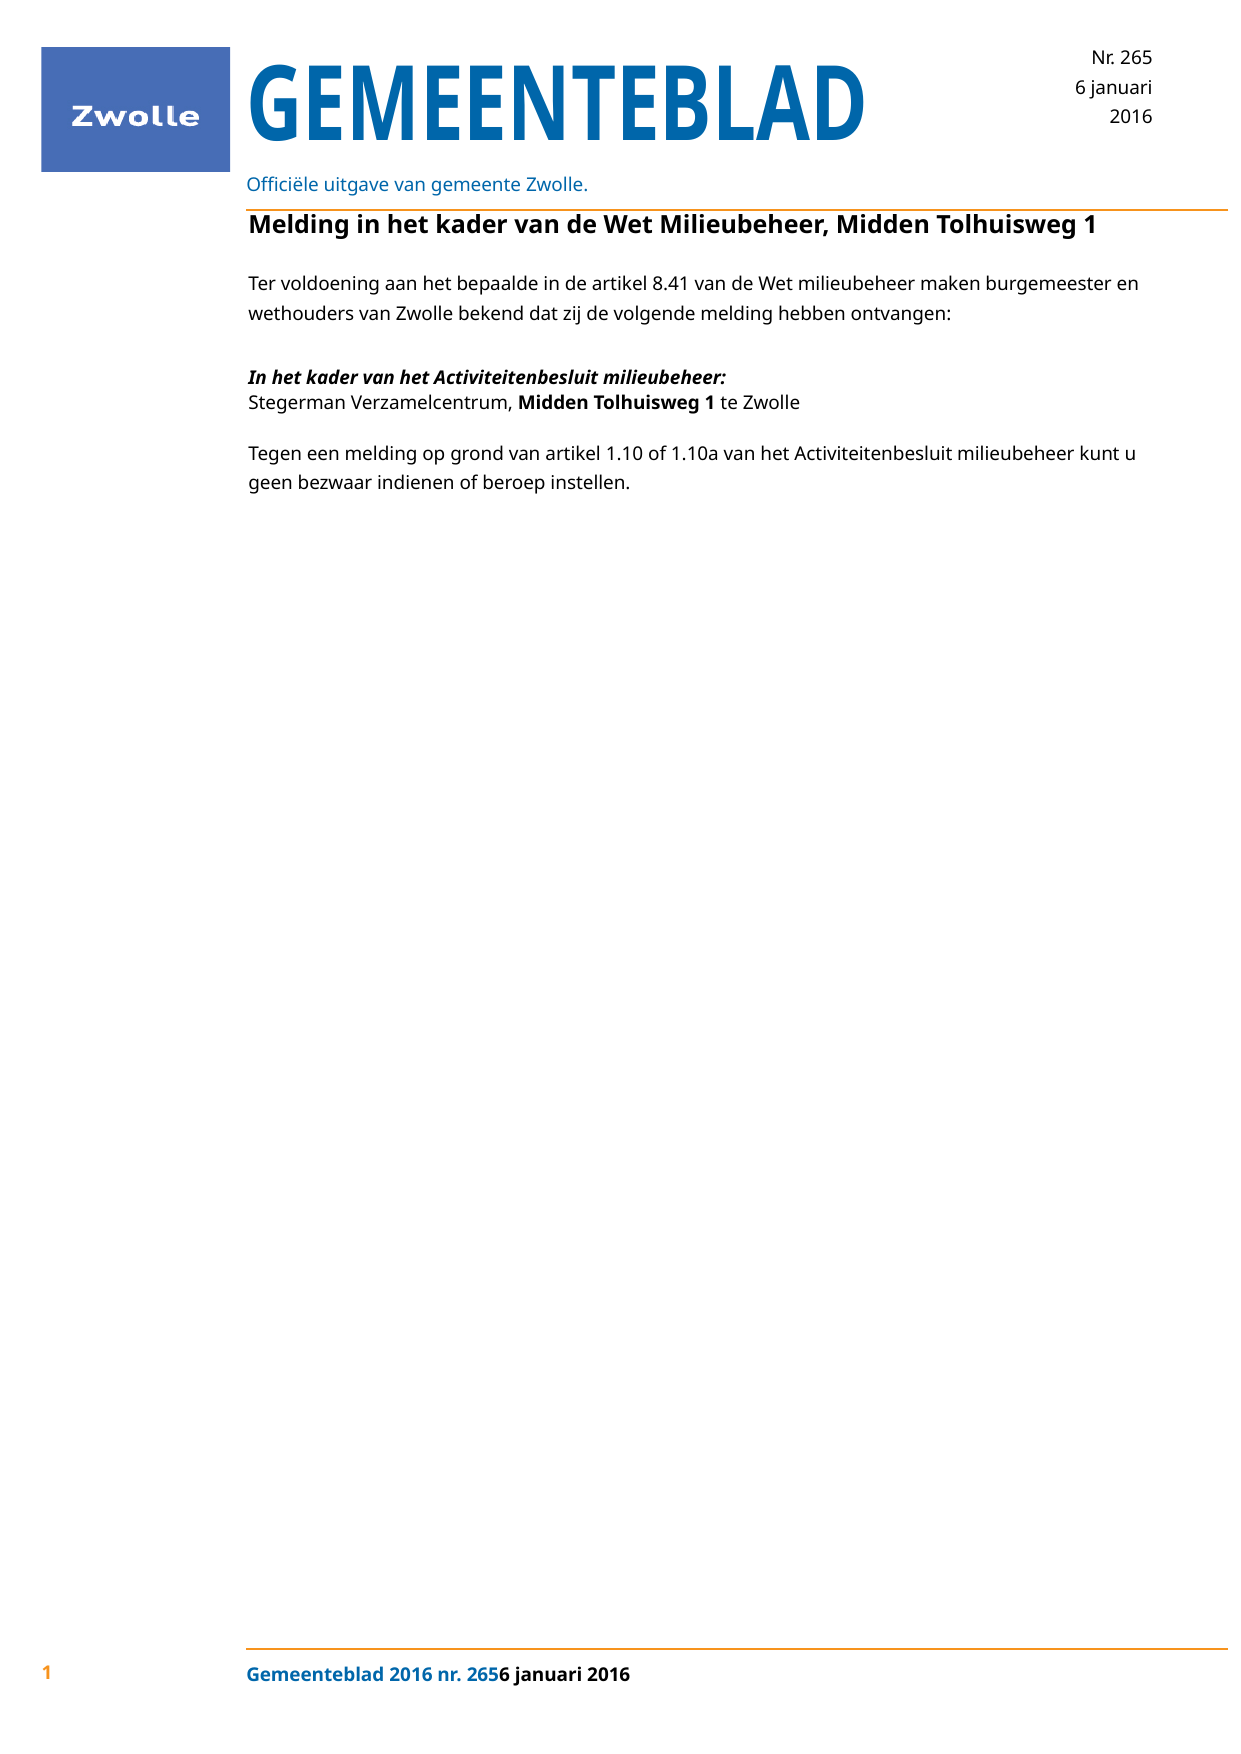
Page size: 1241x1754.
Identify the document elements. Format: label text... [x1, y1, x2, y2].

text In het kader van het Activiteitenbesluit milieubeheer: [248, 364, 1152, 389]
text Tegen een melding op grond van artikel 1.10 of 1.10a van het Activiteitenbesluit milieubeheer kunt u geen bezwaar indienen of beroep instellen. [248, 440, 1152, 495]
picture [41, 47, 231, 172]
text Ter voldoening aan het bepaalde in de artikel 8.41 van de Wet milieubeheer maken burgemeester en wethouders van Zwolle bekend dat zij de volgende melding hebben ontvangen: [248, 270, 1152, 326]
text Stegerman Verzamelcentrum, Midden Tolhuisweg 1 te Zwolle [248, 389, 1152, 415]
text Melding in het kader van de Wet Milieubeheer, Midden Tolhuisweg 1 [248, 211, 1152, 241]
